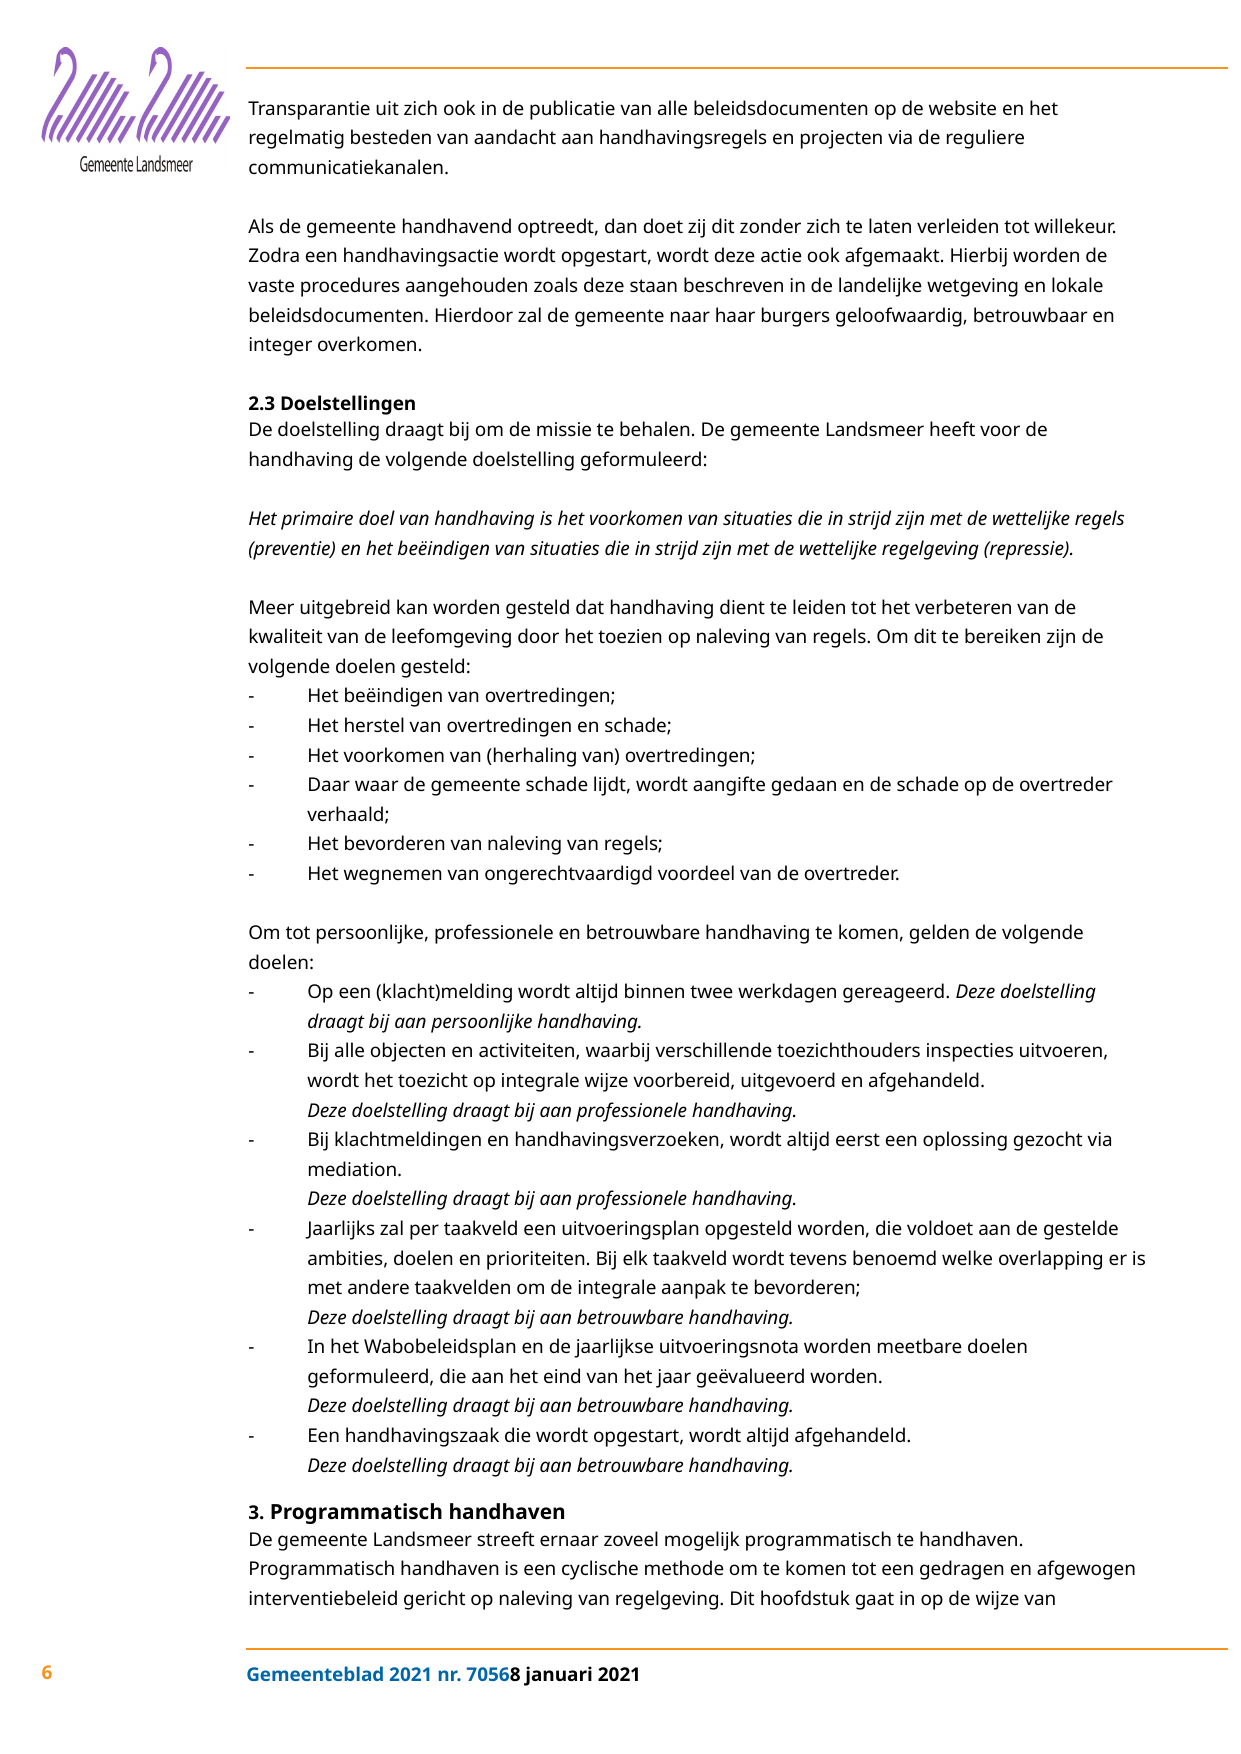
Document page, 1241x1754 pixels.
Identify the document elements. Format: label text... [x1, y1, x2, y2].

text Om tot persoonlijke, professionele en betrouwbare handhaving te komen, gelden de volgende doelen: [248, 919, 1152, 974]
list Deze doelstelling draagt bij aan betrouwbare handhaving. [248, 1393, 1152, 1418]
text Als de gemeente handhavend optreedt, dan doet zij dit zonder zich te laten verleiden tot willekeur. Zodra een handhavingsactie wordt opgestart, wordt deze actie ook afgemaakt. Hierbij worden de vaste procedures aangehouden zoals deze staan beschreven in de landelijke wetgeving en lokale beleidsdocumenten. Hierdoor zal de gemeente naar haar burgers geloofwaardig, betrouwbaar en integer overkomen. [248, 213, 1152, 357]
text Meer uitgebreid kan worden gesteld dat handhaving dient te leiden tot het verbeteren van de kwaliteit van de leefomgeving door het toezien op naleving van regels. Om dit te bereiken zijn de volgende doelen gesteld: [248, 594, 1152, 679]
list In het Wabobeleidsplan en de jaarlijkse uitvoeringsnota worden meetbare doelen geformuleerd, die aan het eind van het jaar geëvalueerd worden. [248, 1333, 1152, 1389]
list Deze doelstelling draagt bij aan professionele handhaving. [248, 1186, 1152, 1211]
list Deze doelstelling draagt bij aan professionele handhaving. [248, 1097, 1152, 1122]
list Op een (klacht)melding wordt altijd binnen twee werkdagen gereageerd. Deze doelstelling draagt bij aan persoonlijke handhaving. [248, 978, 1152, 1034]
text Transparantie uit zich ook in de publicatie van alle beleidsdocumenten op de website en het regelmatig besteden van aandacht aan handhavingsregels en projecten via de reguliere communicatiekanalen. [248, 95, 1152, 180]
list Daar waar de gemeente schade lijdt, wordt aangifte gedaan en de schade op de overtreder verhaald; [248, 771, 1152, 827]
list Het beëindigen van overtredingen; [248, 683, 1152, 708]
text De gemeente Landsmeer streeft ernaar zoveel mogelijk programmatisch te handhaven. Programmatisch handhaven is een cyclische methode om te komen tot een gedragen en afgewogen interventiebeleid gericht op naleving van regelgeving. Dit hoofdstuk gaat in op de wijze van [248, 1526, 1152, 1611]
list Het bevorderen van naleving van regels; [248, 831, 1152, 856]
list Bij alle objecten en activiteiten, waarbij verschillende toezichthouders inspecties uitvoeren, wordt het toezicht op integrale wijze voorbereid, uitgevoerd en afgehandeld. [248, 1038, 1152, 1093]
text 2.3 Doelstellingen [248, 391, 1152, 416]
text De doelstelling draagt bij om de missie te behalen. De gemeente Landsmeer heeft voor de handhaving de volgende doelstelling geformuleerd: [248, 416, 1152, 472]
list Het voorkomen van (herhaling van) overtredingen; [248, 742, 1152, 767]
text 3. Programmatisch handhaven [248, 1497, 1152, 1526]
list Het herstel van overtredingen en schade; [248, 712, 1152, 738]
list Een handhavingszaak die wordt opgestart, wordt altijd afgehandeld. [248, 1422, 1152, 1448]
list Jaarlijks zal per taakveld een uitvoeringsplan opgesteld worden, die voldoet aan de gestelde ambities, doelen en prioriteiten. Bij elk taakveld wordt tevens benoemd welke overlapping er is met andere taakvelden om de integrale aanpak te bevorderen; [248, 1215, 1152, 1300]
list Het wegnemen van ongerechtvaardigd voordeel van de overtreder. [248, 860, 1152, 886]
text Het primaire doel van handhaving is het voorkomen van situaties die in strijd zijn met de wettelijke regels (preventie) en het beëindigen van situaties die in strijd zijn met de wettelijke regelgeving (repressie). [248, 505, 1152, 560]
list Deze doelstelling draagt bij aan betrouwbare handhaving. [248, 1304, 1152, 1329]
list Bij klachtmeldingen en handhavingsverzoeken, wordt altijd eerst een oplossing gezocht via mediation. [248, 1126, 1152, 1182]
list Deze doelstelling draagt bij aan betrouwbare handhaving. [248, 1452, 1152, 1477]
picture [41, 47, 231, 172]
